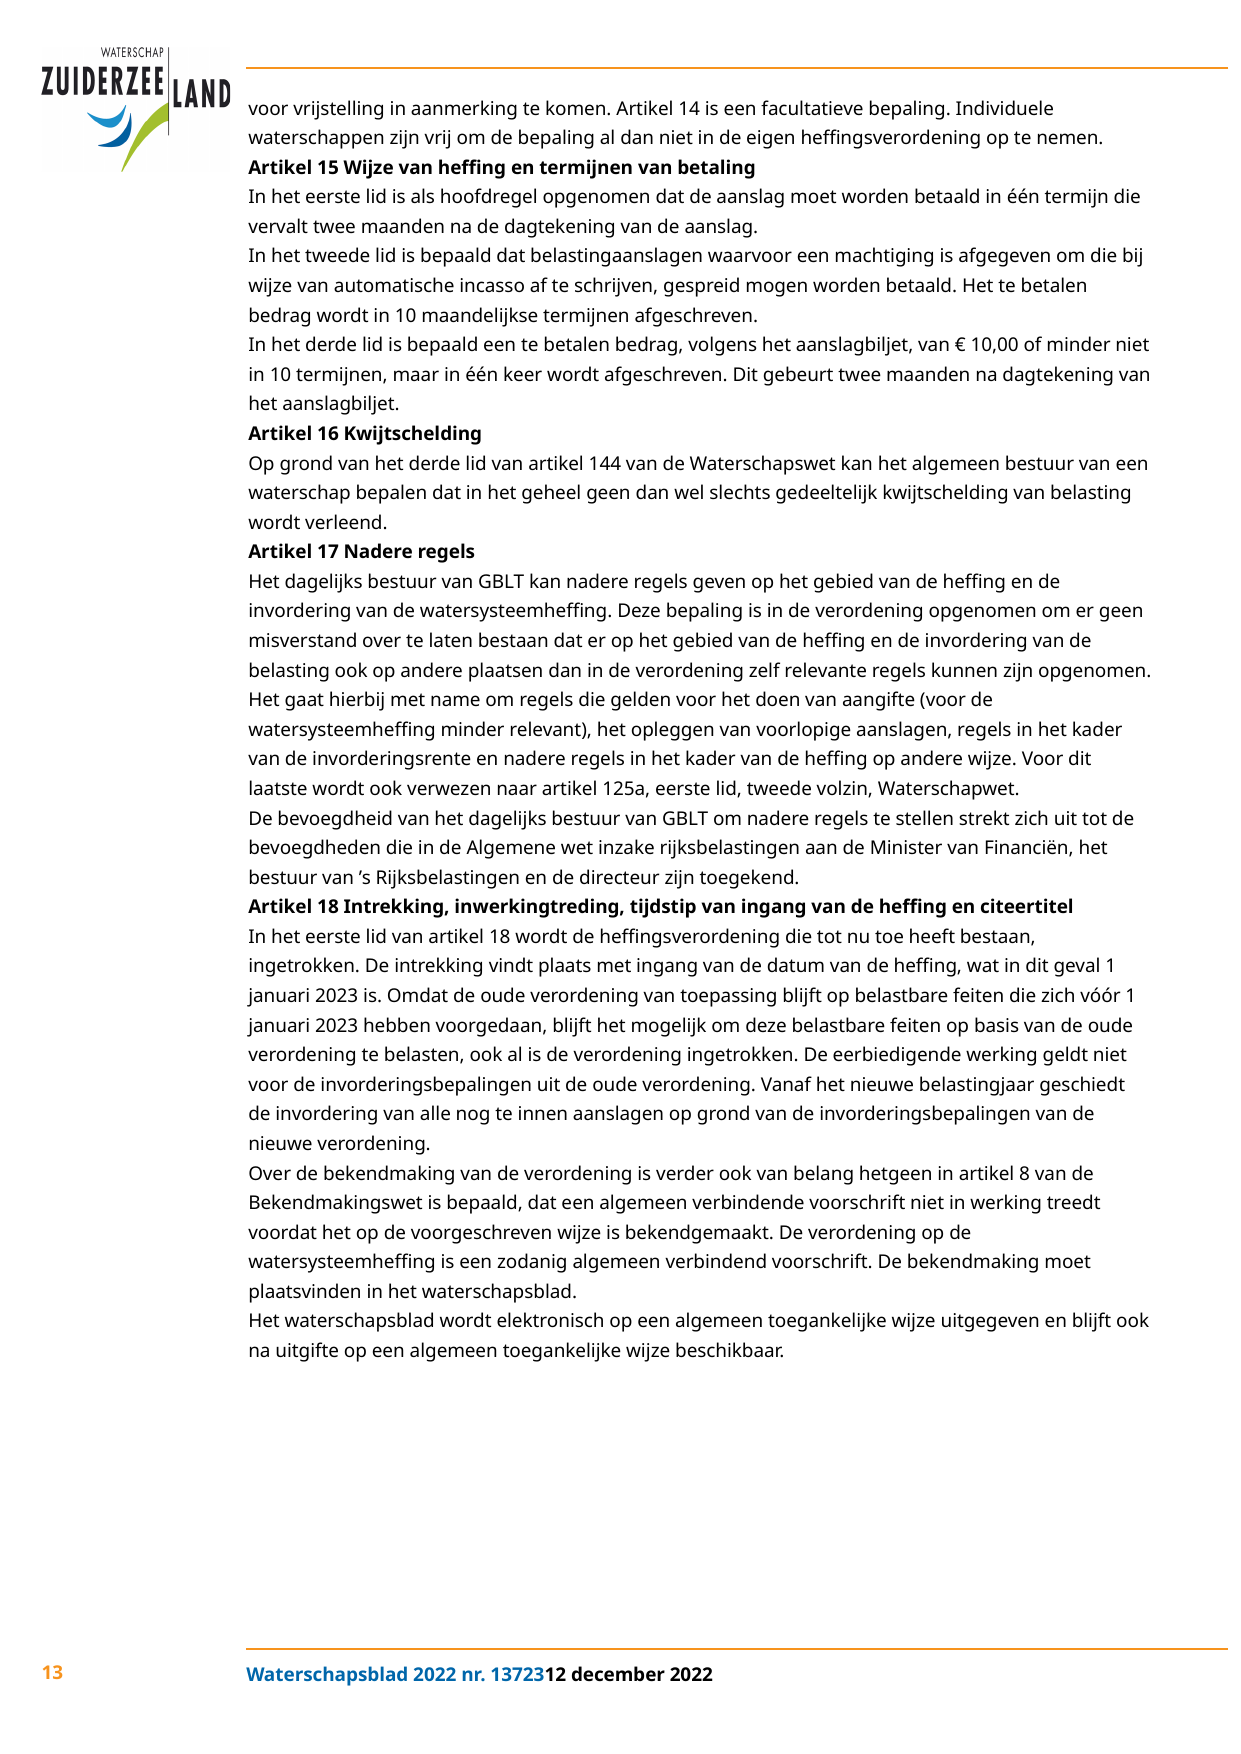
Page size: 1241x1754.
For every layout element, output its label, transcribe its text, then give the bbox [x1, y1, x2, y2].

text Artikel 16 Kwijtschelding [248, 420, 1152, 446]
text In het eerste lid is als hoofdregel opgenomen dat de aanslag moet worden betaald in één termijn die vervalt twee maanden na de dagtekening van de aanslag. [248, 183, 1152, 239]
picture [41, 47, 231, 172]
text Artikel 18 Intrekking, inwerkingtreding, tijdstip van ingang van de heffing en citeertitel [248, 893, 1152, 919]
text In het eerste lid van artikel 18 wordt de heffingsverordening die tot nu toe heeft bestaan, ingetrokken. De intrekking vindt plaats met ingang van de datum van de heffing, wat in dit geval 1 januari 2023 is. Omdat de oude verordening van toepassing blijft op belastbare feiten die zich vóór 1 januari 2023 hebben voorgedaan, blijft het mogelijk om deze belastbare feiten op basis van de oude verordening te belasten, ook al is de verordening ingetrokken. De eerbiedigende werking geldt niet voor de invorderingsbepalingen uit de oude verordening. Vanaf het nieuwe belastingjaar geschiedt de invordering van alle nog te innen aanslagen op grond van de invorderingsbepalingen van de nieuwe verordening. [248, 923, 1152, 1156]
text Het waterschapsblad wordt elektronisch op een algemeen toegankelijke wijze uitgegeven en blijft ook na uitgifte op een algemeen toegankelijke wijze beschikbaar. [248, 1308, 1152, 1363]
text Artikel 17 Nadere regels [248, 538, 1152, 564]
text Artikel 15 Wijze van heffing en termijnen van betaling [248, 154, 1152, 180]
text In het tweede lid is bepaald dat belastingaanslagen waarvoor een machtiging is afgegeven om die bij wijze van automatische incasso af te schrijven, gespreid mogen worden betaald. Het te betalen bedrag wordt in 10 maandelijkse termijnen afgeschreven. [248, 243, 1152, 328]
text Het dagelijks bestuur van GBLT kan nadere regels geven op het gebied van de heffing en de invordering van de watersysteemheffing. Deze bepaling is in de verordening opgenomen om er geen misverstand over te laten bestaan dat er op het gebied van de heffing en de invordering van de belasting ook op andere plaatsen dan in de verordening zelf relevante regels kunnen zijn opgenomen. Het gaat hierbij met name om regels die gelden voor het doen van aangifte (voor de watersysteemheffing minder relevant), het opleggen van voorlopige aanslagen, regels in het kader van de invorderingsrente en nadere regels in het kader van de heffing op andere wijze. Voor dit laatste wordt ook verwezen naar artikel 125a, eerste lid, tweede volzin, Waterschapwet. [248, 568, 1152, 801]
text De bevoegdheid van het dagelijks bestuur van GBLT om nadere regels te stellen strekt zich uit tot de bevoegdheden die in de Algemene wet inzake rijksbelastingen aan de Minister van Financiën, het bestuur van ’s Rijksbelastingen en de directeur zijn toegekend. [248, 805, 1152, 890]
text Over de bekendmaking van de verordening is verder ook van belang hetgeen in artikel 8 van de Bekendmakingswet is bepaald, dat een algemeen verbindende voorschrift niet in werking treedt voordat het op de voorgeschreven wijze is bekendgemaakt. De verordening op de watersysteemheffing is een zodanig algemeen verbindend voorschrift. De bekendmaking moet plaatsvinden in het waterschapsblad. [248, 1160, 1152, 1304]
text Op grond van het derde lid van artikel 144 van de Waterschapswet kan het algemeen bestuur van een waterschap bepalen dat in het geheel geen dan wel slechts gedeeltelijk kwijtschelding van belasting wordt verleend. [248, 450, 1152, 535]
text voor vrijstelling in aanmerking te komen. Artikel 14 is een facultatieve bepaling. Individuele waterschappen zijn vrij om de bepaling al dan niet in de eigen heffingsverordening op te nemen. [248, 95, 1152, 150]
text In het derde lid is bepaald een te betalen bedrag, volgens het aanslagbiljet, van € 10,00 of minder niet in 10 termijnen, maar in één keer wordt afgeschreven. Dit gebeurt twee maanden na dagtekening van het aanslagbiljet. [248, 331, 1152, 416]
